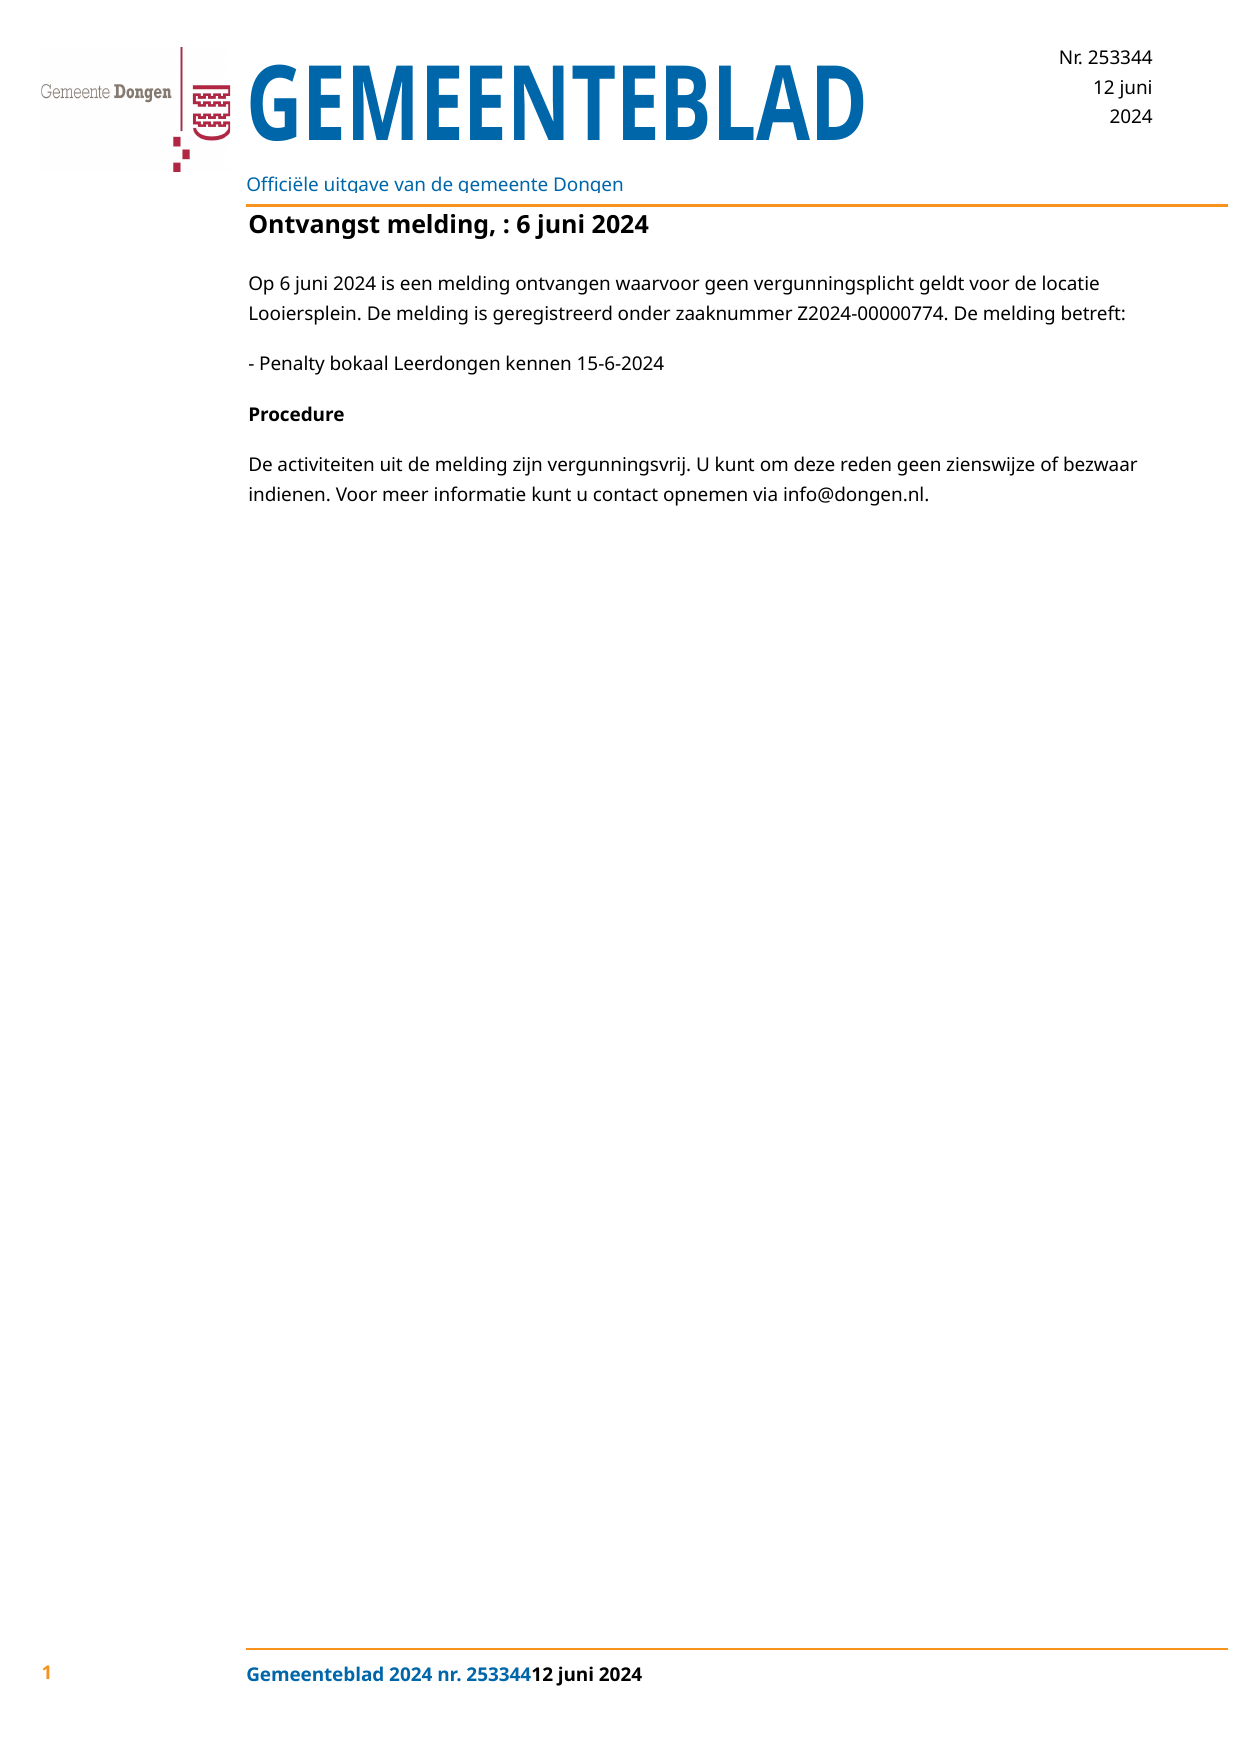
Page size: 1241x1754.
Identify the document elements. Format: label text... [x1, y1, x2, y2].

picture [41, 47, 231, 172]
text Op 6 juni 2024 is een melding ontvangen waarvoor geen vergunningsplicht geldt voor de locatie Looiersplein. De melding is geregistreerd onder zaaknummer Z2024-00000774. De melding betreft: [248, 270, 1152, 326]
text Procedure [248, 401, 1152, 426]
text De activiteiten uit de melding zijn vergunningsvrij. U kunt om deze reden geen zienswijze of bezwaar indienen. Voor meer informatie kunt u contact opnemen via info@dongen.nl. [248, 451, 1152, 506]
text - Penalty bokaal Leerdongen kennen 15-6-2024 [248, 350, 1152, 376]
text Ontvangst melding, : 6 juni 2024 [248, 207, 1152, 241]
